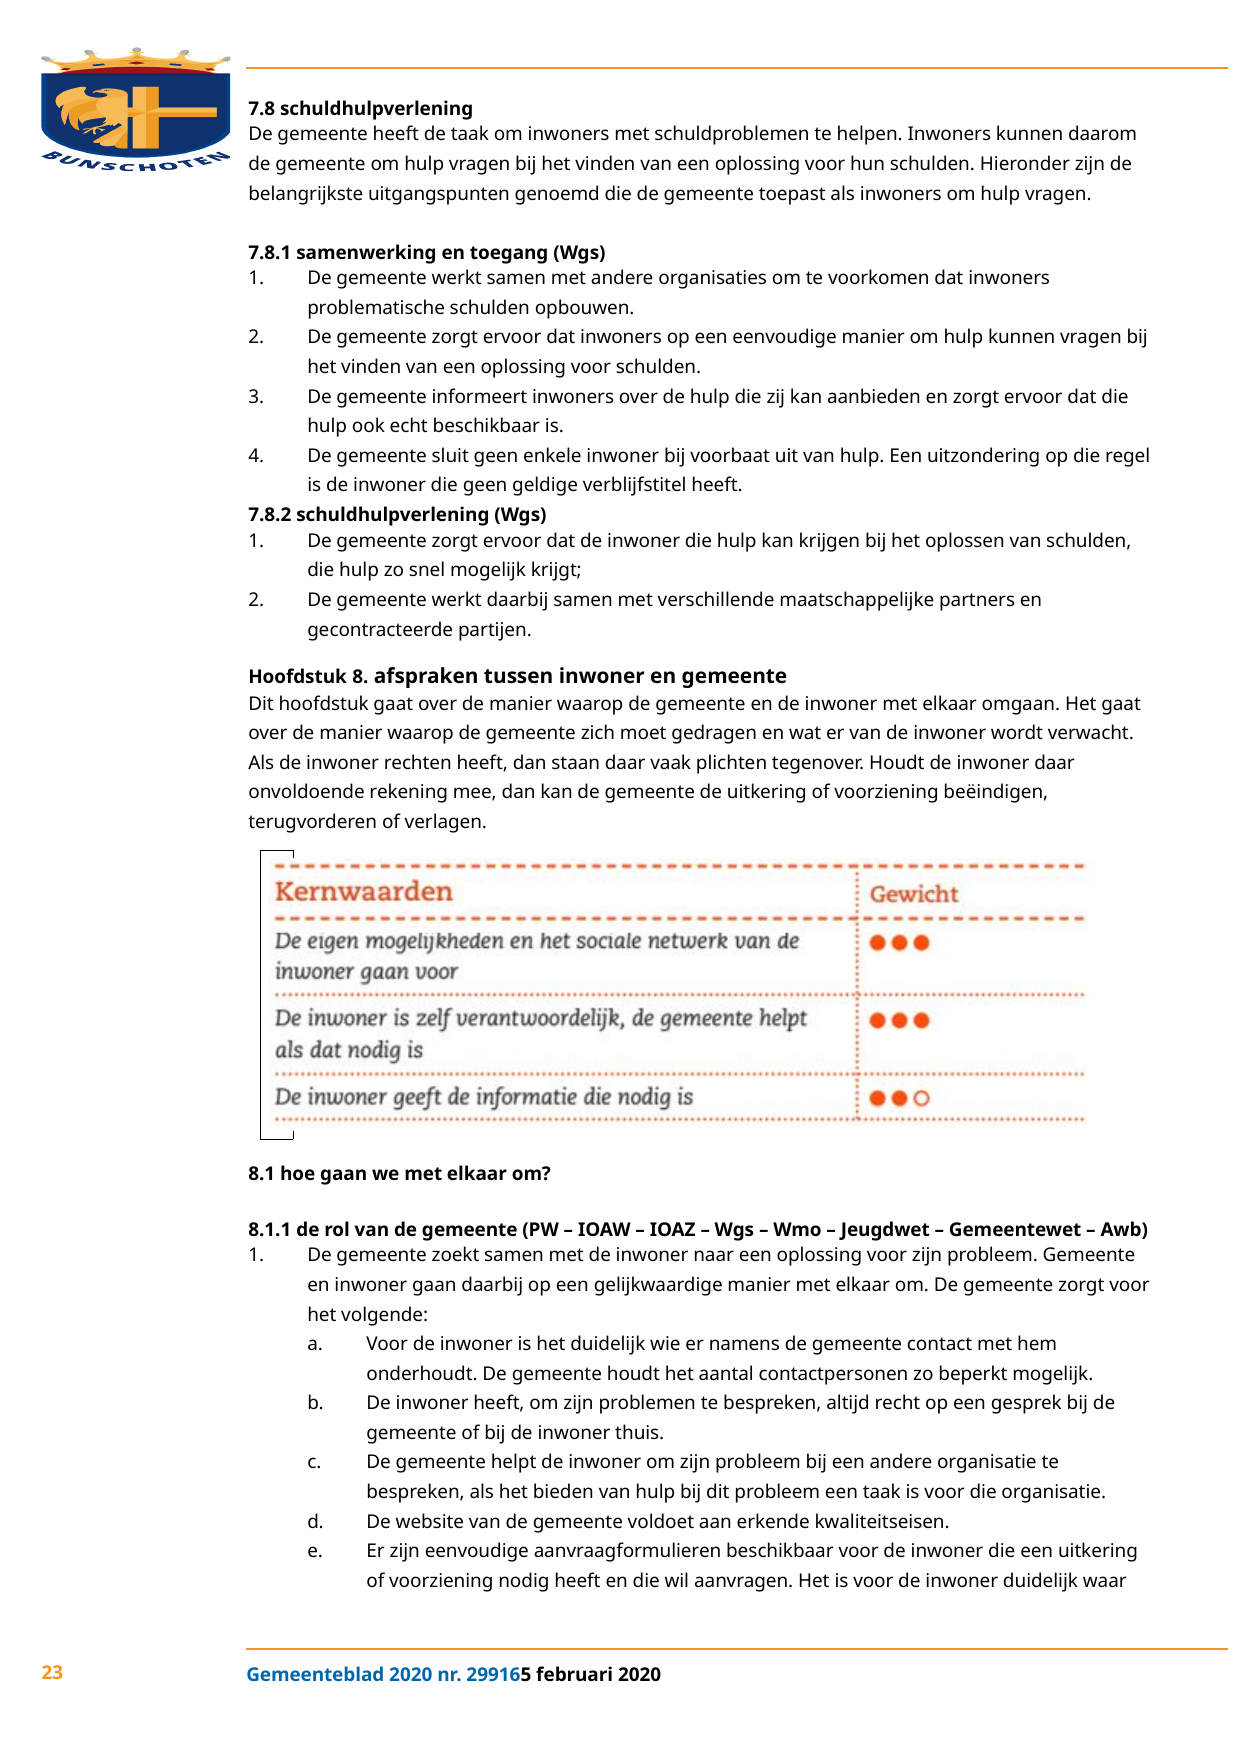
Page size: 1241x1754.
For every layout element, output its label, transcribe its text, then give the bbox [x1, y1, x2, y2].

picture [268, 858, 1096, 1131]
text 7.8.2 schuldhulpverlening (Wgs) [248, 501, 1152, 527]
list De inwoner heeft, om zijn problemen te bespreken, altijd recht op een gesprek bij de gemeente of bij de inwoner thuis. [307, 1389, 1152, 1445]
text 8.1.1 de rol van de gemeente (PW – IOAW – IOAZ – Wgs – Wmo – Jeugdwet – Gemeentewet – Awb) [248, 1216, 1152, 1242]
text 7.8 schuldhulpverlening [248, 95, 1152, 121]
list Er zijn eenvoudige aanvraagformulieren beschikbaar voor de inwoner die een uitkering of voorziening nodig heeft en die wil aanvragen. Het is voor de inwoner duidelijk waar [307, 1537, 1152, 1593]
list De gemeente sluit geen enkele inwoner bij voorbaat uit van hulp. Een uitzondering op die regel is de inwoner die geen geldige verblijfstitel heeft. [248, 442, 1152, 497]
list De gemeente werkt samen met andere organisaties om te voorkomen dat inwoners problematische schulden opbouwen. [248, 264, 1152, 320]
list De gemeente zorgt ervoor dat inwoners op een eenvoudige manier om hulp kunnen vragen bij het vinden van een oplossing voor schulden. [248, 324, 1152, 379]
list De gemeente informeert inwoners over de hulp die zij kan aanbieden en zorgt ervoor dat die hulp ook echt beschikbaar is. [248, 383, 1152, 438]
list De gemeente zorgt ervoor dat de inwoner die hulp kan krijgen bij het oplossen van schulden, die hulp zo snel mogelijk krijgt; [248, 527, 1152, 582]
list Voor de inwoner is het duidelijk wie er namens de gemeente contact met hem onderhoudt. De gemeente houdt het aantal contactpersonen zo beperkt mogelijk. [307, 1330, 1152, 1386]
list De gemeente zoekt samen met de inwoner naar een oplossing voor zijn probleem. Gemeente en inwoner gaan daarbij op een gelijkwaardige manier met elkaar om. De gemeente zorgt voor het volgende: [248, 1242, 1152, 1326]
text Dit hoofdstuk gaat over de manier waarop de gemeente en de inwoner met elkaar omgaan. Het gaat over de manier waarop de gemeente zich moet gedragen en wat er van de inwoner wordt verwacht. Als de inwoner rechten heeft, dan staan daar vaak plichten tegenover. Houdt de inwoner daar onvoldoende rekening mee, dan kan de gemeente de uitkering of voorziening beëindigen, terugvorderen of verlagen. [248, 690, 1152, 834]
list De gemeente helpt de inwoner om zijn probleem bij een andere organisatie te bespreken, als het bieden van hulp bij dit probleem een taak is voor die organisatie. [307, 1449, 1152, 1504]
text Hoofdstuk 8. afspraken tussen inwoner en gemeente [248, 661, 1152, 690]
picture [41, 47, 231, 172]
text 7.8.1 samenwerking en toegang (Wgs) [248, 239, 1152, 264]
list De gemeente werkt daarbij samen met verschillende maatschappelijke partners en gecontracteerde partijen. [248, 586, 1152, 641]
text De gemeente heeft de taak om inwoners met schuldproblemen te helpen. Inwoners kunnen daarom de gemeente om hulp vragen bij het vinden van een oplossing voor hun schulden. Hieronder zijn de belangrijkste uitgangspunten genoemd die de gemeente toepast als inwoners om hulp vragen. [248, 121, 1152, 205]
text 8.1 hoe gaan we met elkaar om? [248, 1161, 1152, 1186]
list De website van de gemeente voldoet aan erkende kwaliteitseisen. [307, 1508, 1152, 1533]
